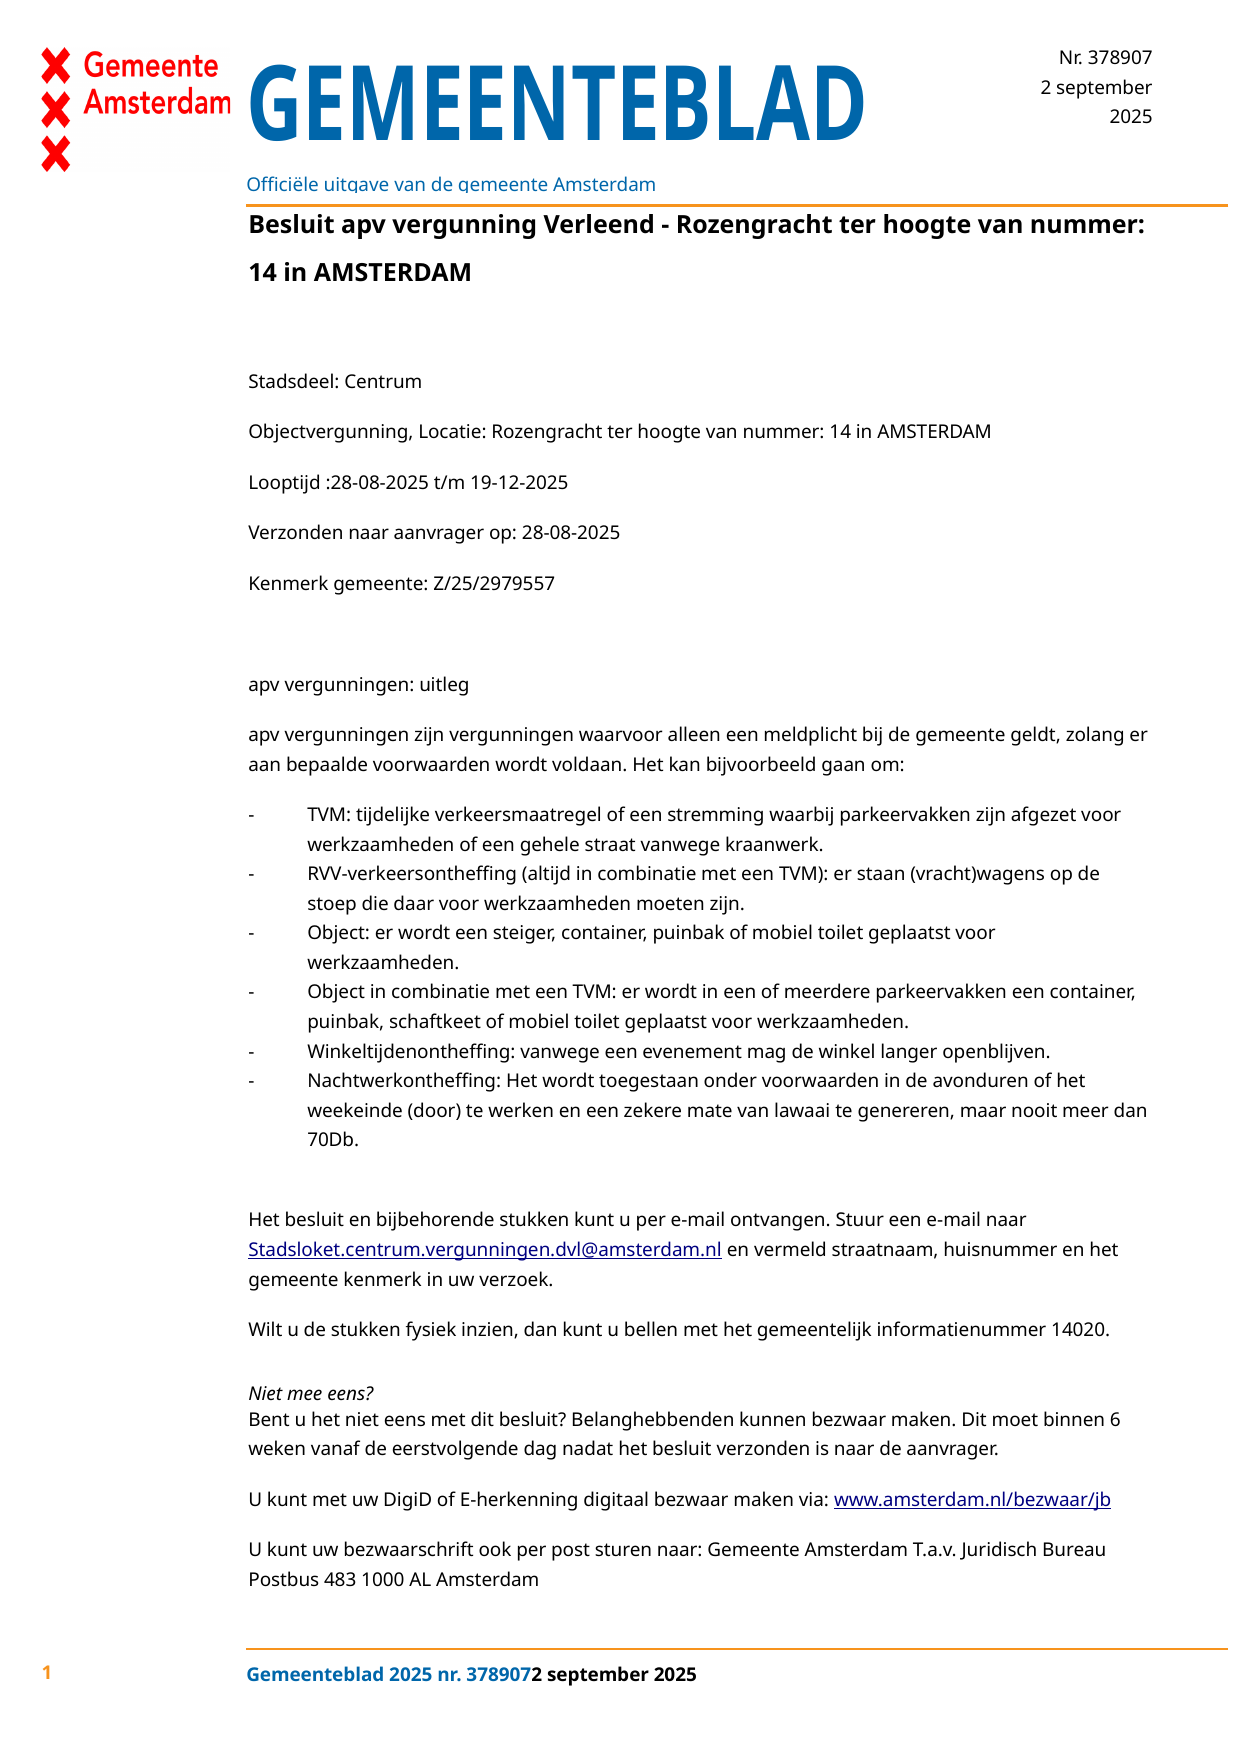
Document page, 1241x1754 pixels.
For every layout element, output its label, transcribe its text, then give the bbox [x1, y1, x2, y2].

text Besluit apv vergunning Verleend - Rozengracht ter hoogte van nummer: 14 in AMSTERDAM [248, 207, 1152, 288]
text U kunt uw bezwaarschrift ook per post sturen naar: Gemeente Amsterdam T.a.v. Juridisch Bureau Postbus 483 1000 AL Amsterdam [248, 1536, 1152, 1592]
list TVM: tijdelijke verkeersmaatregel of een stremming waarbij parkeervakken zijn afgezet voor werkzaamheden of een gehele straat vanwege kraanwerk. [248, 801, 1152, 857]
text apv vergunningen: uitleg [248, 671, 1152, 697]
list Object in combinatie met een TVM: er wordt in een of meerdere parkeervakken een container, puinbak, schaftkeet of mobiel toilet geplaatst voor werkzaamheden. [248, 979, 1152, 1034]
picture [41, 47, 231, 172]
text Het besluit en bijbehorende stukken kunt u per e-mail ontvangen. Stuur een e-mail naar Stadsloket.centrum.vergunningen.dvl@amsterdam.nl en vermeld straatnaam, huisnummer en het gemeente kenmerk in uw verzoek. [248, 1207, 1152, 1292]
text apv vergunningen zijn vergunningen waarvoor alleen een meldplicht bij de gemeente geldt, zolang er aan bepaalde voorwaarden wordt voldaan. Het kan bijvoorbeeld gaan om: [248, 721, 1152, 777]
text Verzonden naar aanvrager op: 28-08-2025 [248, 519, 1152, 545]
text Objectvergunning, Locatie: Rozengracht ter hoogte van nummer: 14 in AMSTERDAM [248, 419, 1152, 444]
text U kunt met uw DigiD of E-herkenning digitaal bezwaar maken via: www.amsterdam.nl/bezwaar/jb [248, 1486, 1152, 1512]
list Object: er wordt een steiger, container, puinbak of mobiel toilet geplaatst voor werkzaamheden. [248, 919, 1152, 975]
text Stadsdeel: Centrum [248, 368, 1152, 394]
text Kenmerk gemeente: Z/25/2979557 [248, 570, 1152, 596]
list Winkeltijdenontheffing: vanwege een evenement mag de winkel langer openblijven. [248, 1038, 1152, 1064]
list RVV-verkeersontheffing (altijd in combinatie met een TVM): er staan (vracht)wagens op de stoep die daar voor werkzaamheden moeten zijn. [248, 860, 1152, 916]
text Niet mee eens? [248, 1380, 1152, 1406]
text Bent u het niet eens met dit besluit? Belanghebbenden kunnen bezwaar maken. Dit moet binnen 6 weken vanaf de eerstvolgende dag nadat het besluit verzonden is naar de aanvrager. [248, 1406, 1152, 1461]
text Looptijd :28-08-2025 t/m 19-12-2025 [248, 469, 1152, 495]
text Wilt u de stukken fysiek inzien, dan kunt u bellen met het gemeentelijk informatienummer 14020. [248, 1316, 1152, 1342]
list Nachtwerkontheffing: Het wordt toegestaan onder voorwaarden in de avonduren of het weekeinde (door) te werken en een zekere mate van lawaai te genereren, maar nooit meer dan 70Db. [248, 1067, 1152, 1152]
